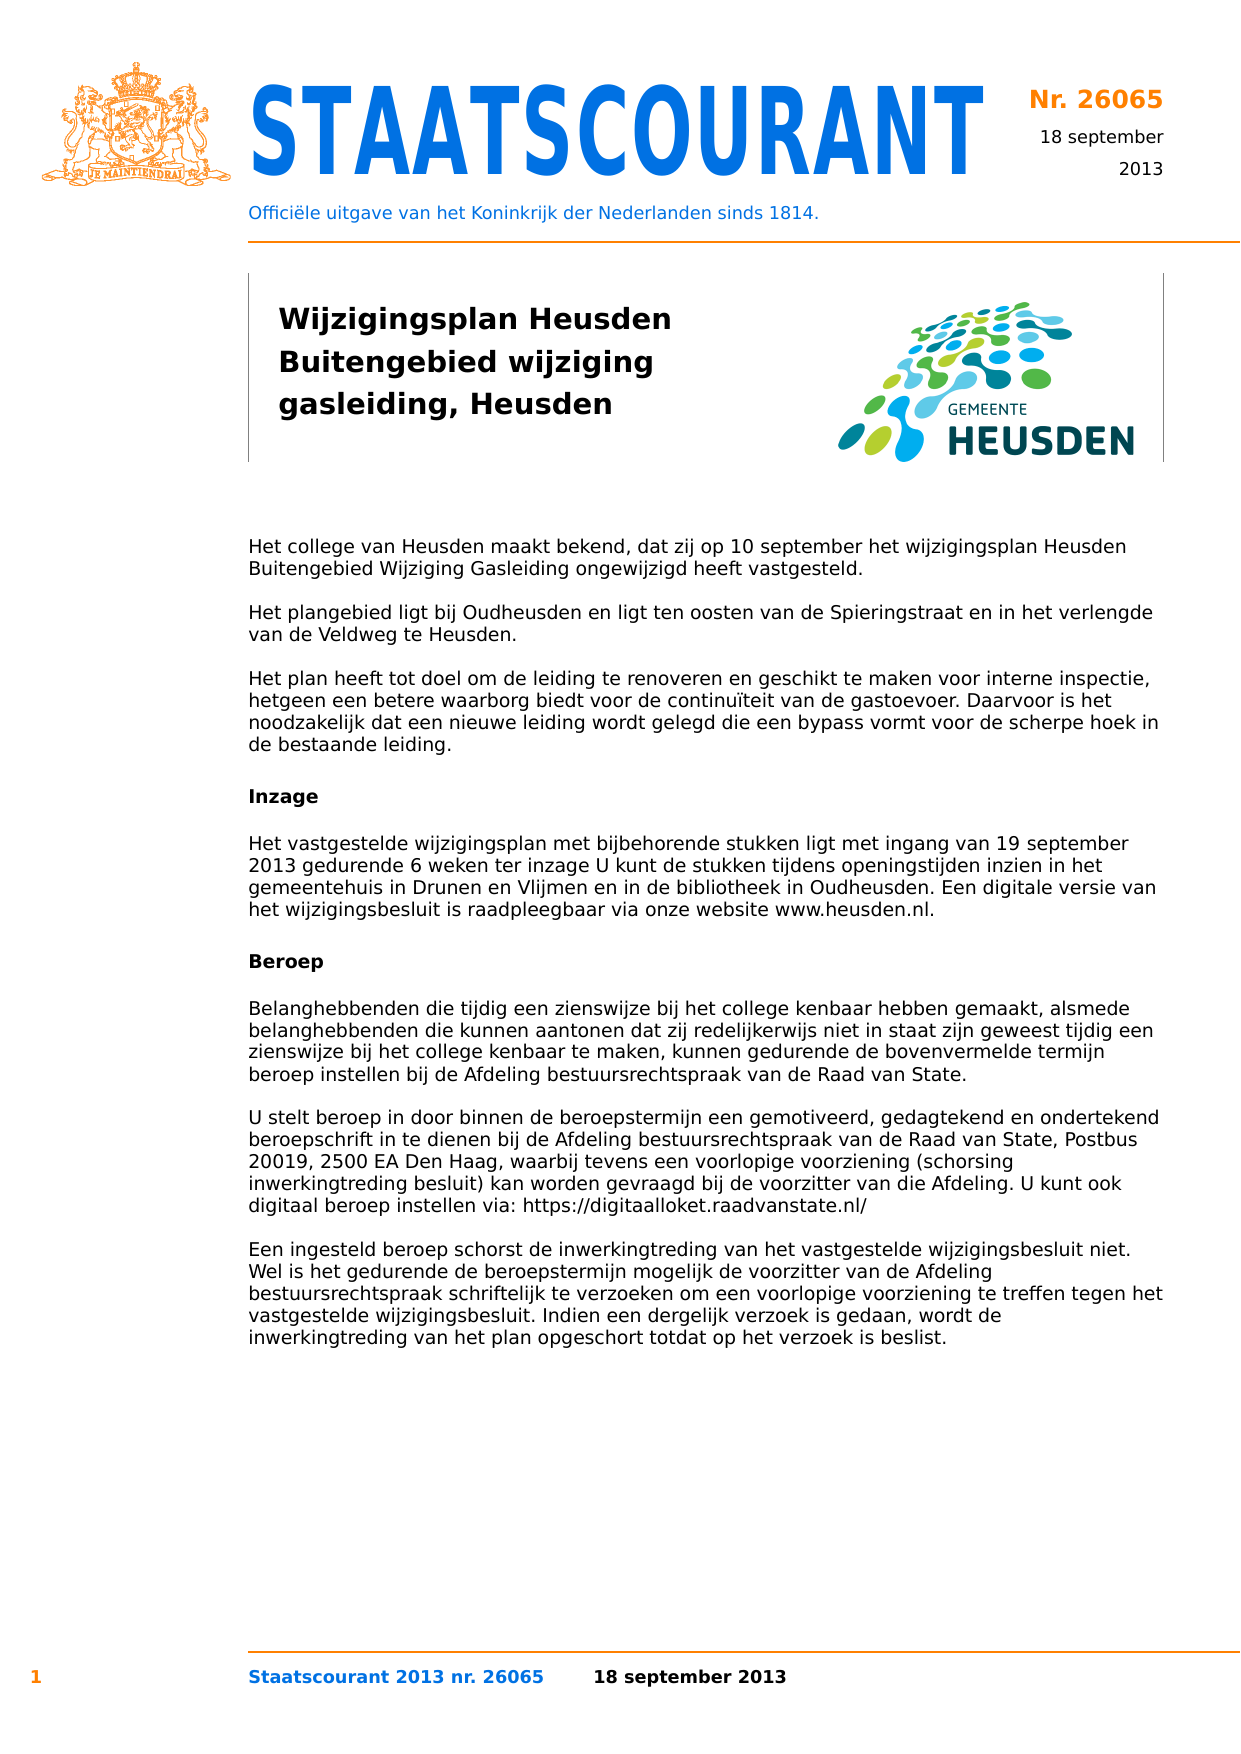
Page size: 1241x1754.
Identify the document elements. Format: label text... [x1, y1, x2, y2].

table_header [25, 62, 248, 241]
text Een ingesteld beroep schorst de inwerkingtreding van het vastgestelde wijzigingsbesluit niet. Wel is het gedurende de beroepstermijn mogelijk de voorzitter van de Afdeling bestuursrechtspraak schriftelijk te verzoeken om een voorlopige voorziening te treffen tegen het vastgestelde wijzigingsbesluit. Indien een dergelijk verzoek is gedaan, wordt de inwerkingtreding van het plan opgeschort totdat op het verzoek is beslist. [248, 1239, 1163, 1349]
text Belanghebbenden die tijdig een zienswijze bij het college kenbaar hebben gemaakt, alsmede belanghebbenden die kunnen aantonen dat zij redelijkerwijs niet in staat zijn geweest tijdig een zienswijze bij het college kenbaar te maken, kunnen gedurende de bovenvermelde termijn beroep instellen bij de Afdeling bestuursrechtspraak van de Raad van State. [248, 997, 1163, 1085]
text Het college van Heusden maakt bekend, dat zij op 10 september het wijzigingsplan Heusden Buitengebied Wijziging Gasleiding ongewijzigd heeft vastgesteld. [248, 536, 1163, 580]
table_cell Officiële uitgave van het Koninkrijk der Nederlanden sinds 1814. [248, 203, 1240, 241]
subtitle Beroep [248, 951, 1163, 972]
subtitle Wijzigingsplan Heusden Buitengebied wijziging gasleiding, Heusden [249, 273, 1163, 462]
picture [838, 302, 1134, 462]
text Het vastgestelde wijzigingsplan met bijbehorende stukken ligt met ingang van 19 september 2013 gedurende 6 weken ter inzage U kunt de stukken tijdens openingstijden inzien in het gemeentehuis in Drunen en Vlijmen en in de bibliotheek in Oudheusden. Een digitale versie van het wijzigingsbesluit is raadpleegbaar via onze website www.heusden.nl. [248, 833, 1163, 921]
text Het plangebied ligt bij Oudheusden en ligt ten oosten van de Spieringstraat en in het verlengde van de Veldweg te Heusden. [248, 602, 1163, 646]
text Het plan heeft tot doel om de leiding te renoveren en geschikt te maken voor interne inspectie, hetgeen een betere waarborg biedt voor de continuïteit van de gastoevoer. Daarvoor is het noodzakelijk dat een nieuwe leiding wordt gelegd die een bypass vormt voor de scherpe hoek in de bestaande leiding. [248, 668, 1163, 756]
picture [41, 62, 231, 186]
table_header Nr. 26065 [998, 62, 1240, 121]
table_header STAATSCOURANT [248, 62, 998, 203]
text U stelt beroep in door binnen de beroepstermijn een gemotiveerd, gedagtekend en ondertekend beroepschrift in te dienen bij de Afdeling bestuursrechtspraak van de Raad van State, Postbus 20019, 2500 EA Den Haag, waarbij tevens een voorlopige voorziening (schorsing inwerkingtreding besluit) kan worden gevraagd bij de voorzitter van die Afdeling. U kunt ook digitaal beroep instellen via: https://digitaalloket.raadvanstate.nl/ [248, 1107, 1163, 1217]
table_cell 2013 [998, 153, 1240, 203]
subtitle Inzage [248, 786, 1163, 808]
table_cell 18 september [998, 121, 1240, 153]
